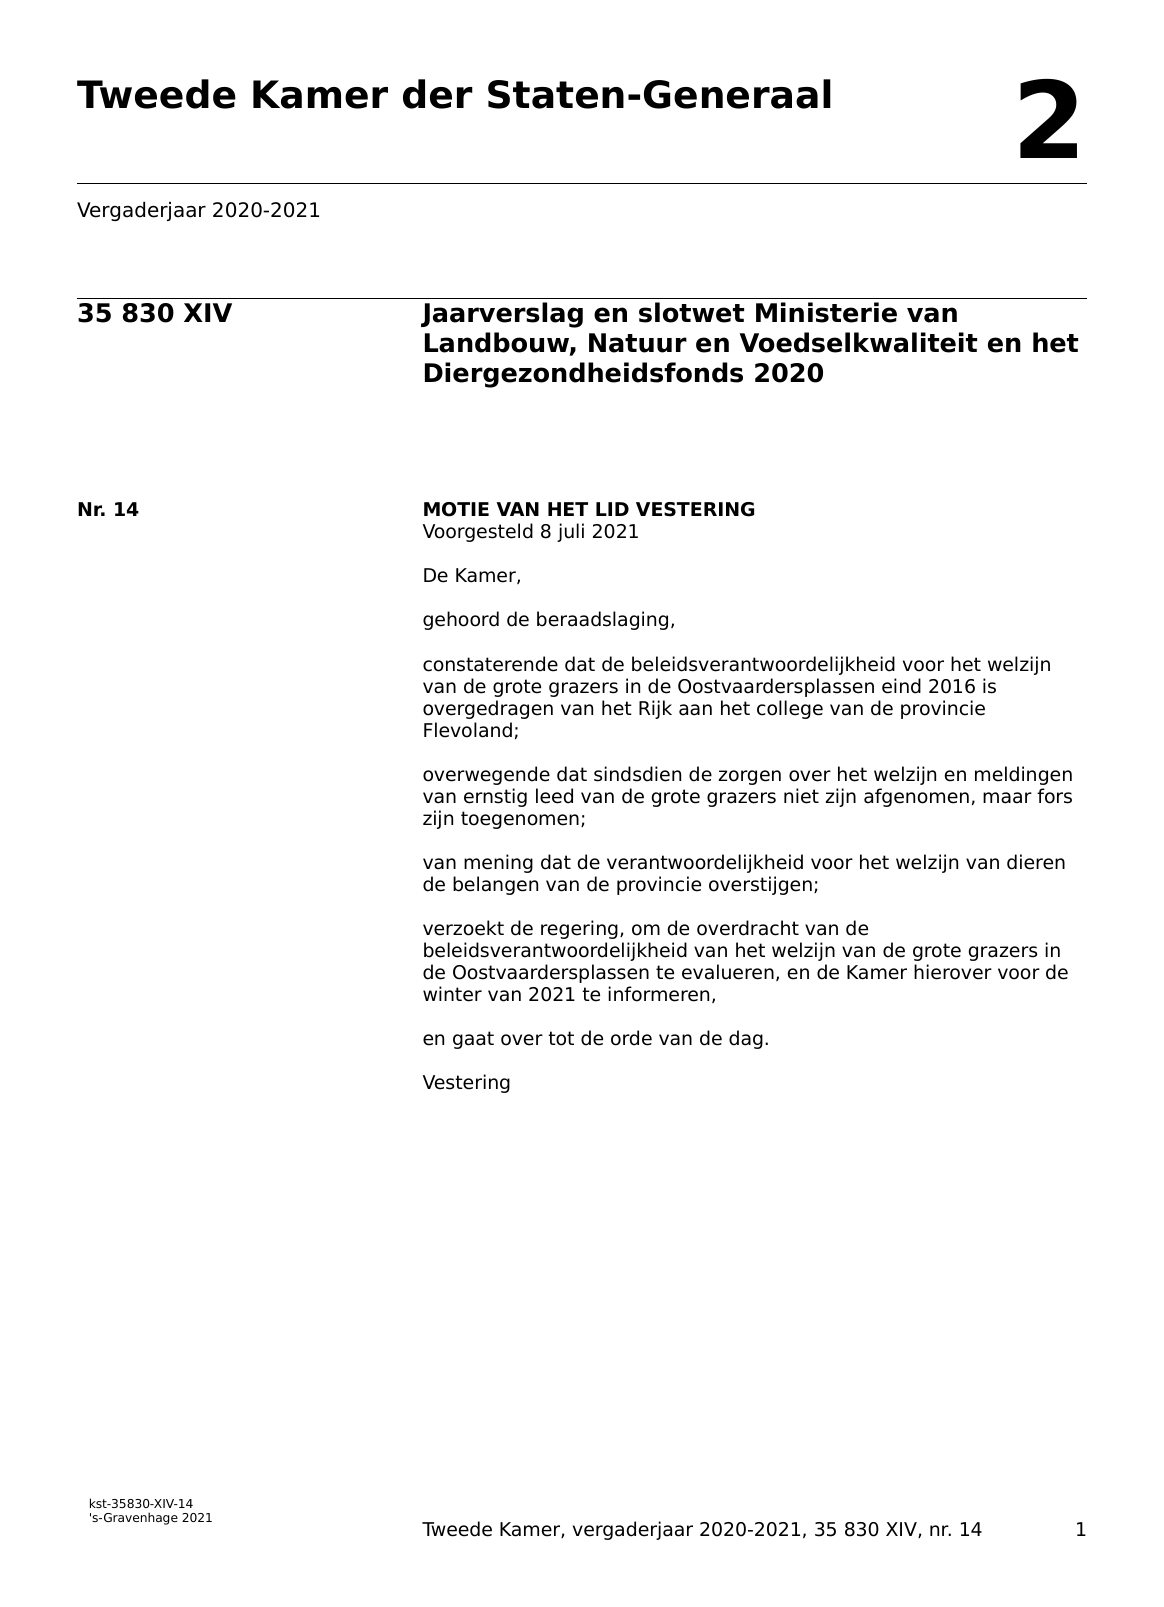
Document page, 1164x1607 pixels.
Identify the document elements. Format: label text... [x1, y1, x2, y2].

text De Kamer, [422, 565, 1087, 587]
text gehoord de beraadslaging, [422, 609, 1087, 631]
table_header Tweede Kamer der Staten-Generaal [77, 59, 886, 183]
table_cell Vergaderjaar 2020-2021 [77, 184, 1087, 298]
table_header 2 [886, 59, 1087, 183]
text 's-Gravenhage 2021 [88, 1511, 323, 1525]
text en gaat over tot de orde van de dag. [422, 1028, 1087, 1050]
text verzoekt de regering, om de overdracht van de beleidsverantwoordelijkheid van het welzijn van de grote grazers in de Oostvaardersplassen te evalueren, en de Kamer hierover voor de winter van 2021 te informeren, [422, 918, 1087, 1006]
text van mening dat de verantwoordelijkheid voor het welzijn van dieren de belangen van de provincie overstijgen; [422, 852, 1087, 896]
text constaterende dat de beleidsverantwoordelijkheid voor het welzijn van de grote grazers in de Oostvaardersplassen eind 2016 is overgedragen van het Rijk aan het college van de provincie Flevoland; [422, 653, 1087, 741]
subtitle Nr. 14 MOTIE VAN HET LID VESTERING [77, 499, 1087, 521]
subtitle 35 830 XIV Jaarverslag en slotwet Ministerie van Landbouw, Natuur en Voedselkwaliteit en het Diergezondheidsfonds 2020 [77, 299, 1087, 388]
text overwegende dat sindsdien de zorgen over het welzijn en meldingen van ernstig leed van de grote grazers niet zijn afgenomen, maar fors zijn toegenomen; [422, 764, 1087, 829]
text kst-35830-XIV-14 [88, 1497, 323, 1511]
text Voorgesteld 8 juli 2021 [422, 521, 1087, 543]
text Vestering [422, 1072, 1087, 1094]
